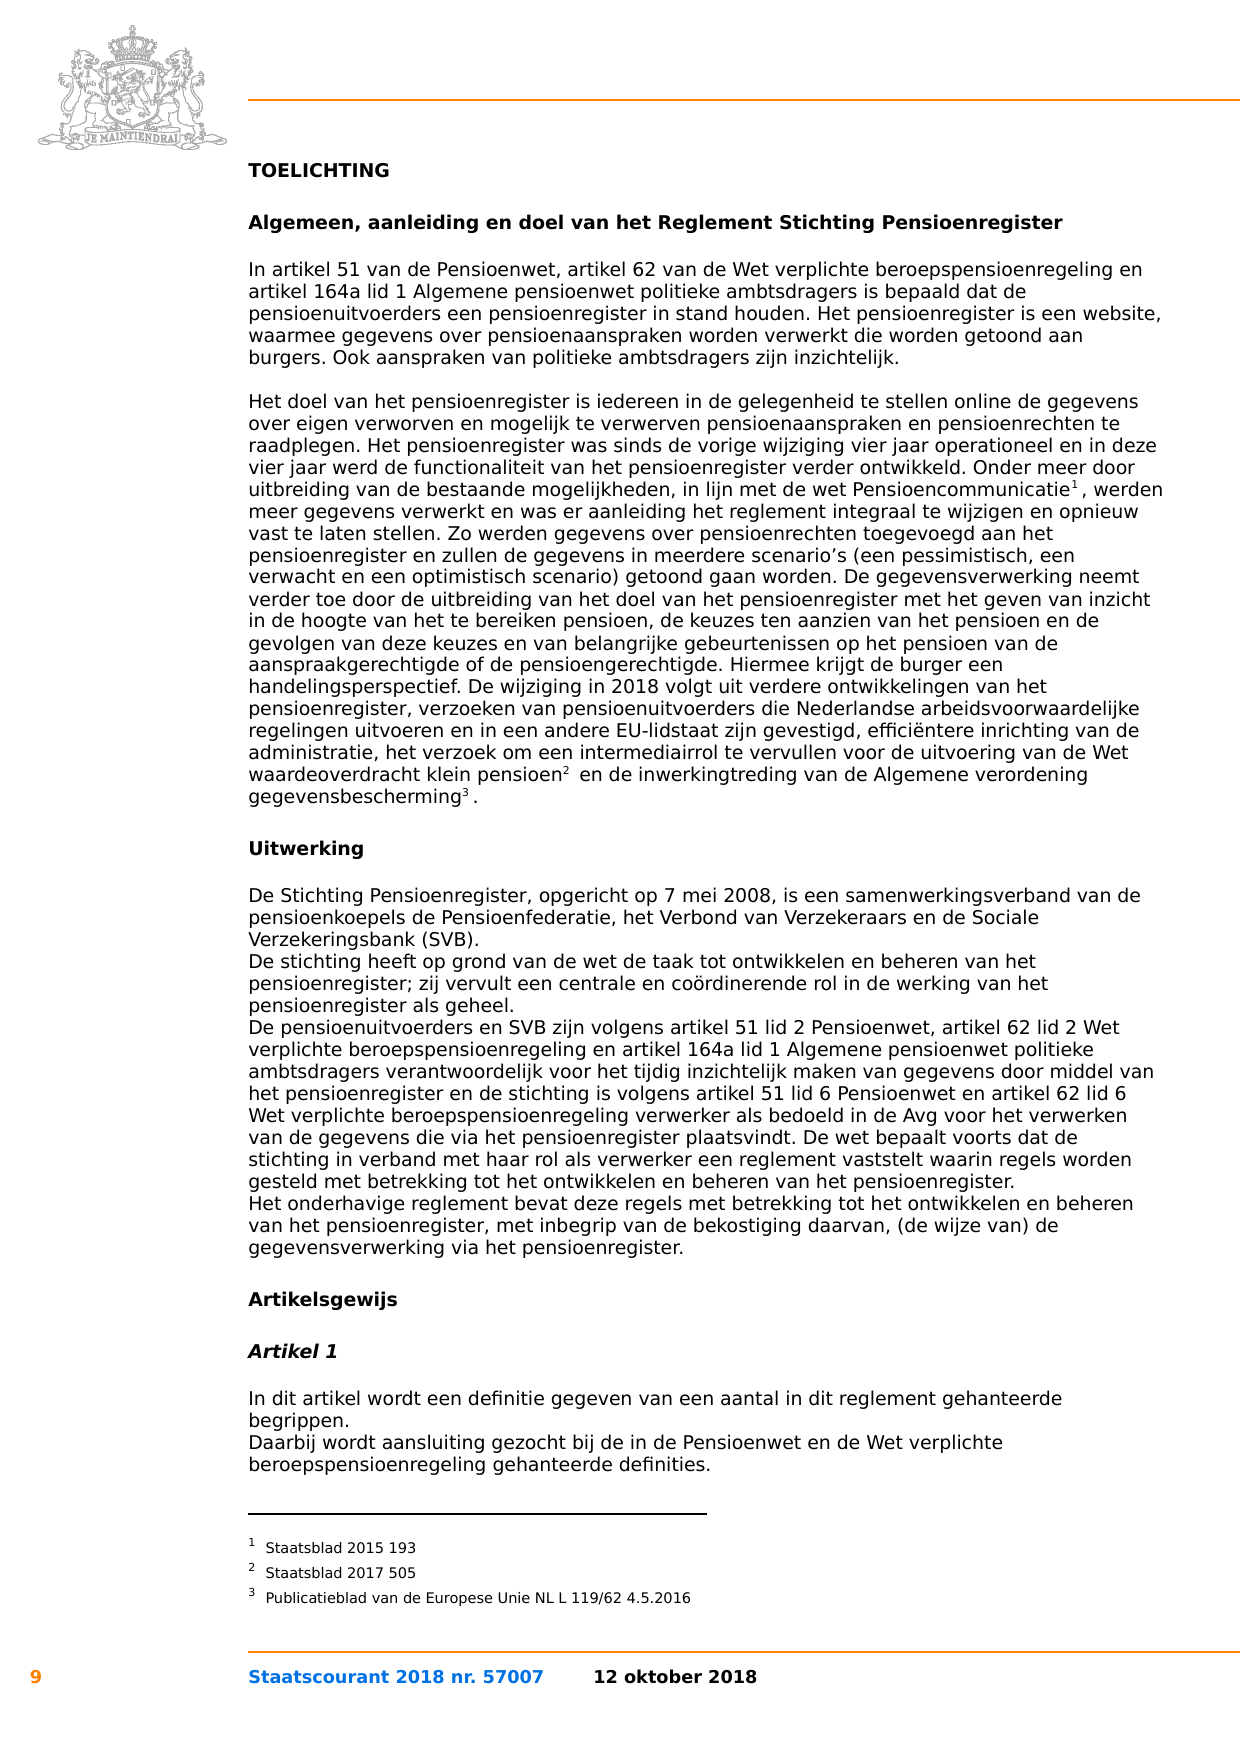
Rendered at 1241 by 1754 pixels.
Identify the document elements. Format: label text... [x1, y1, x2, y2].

subtitle Algemeen, aanleiding en doel van het Reglement Stichting Pensioenregister [248, 212, 1163, 234]
text In artikel 51 van de Pensioenwet, artikel 62 van de Wet verplichte beroepspensioenregeling en artikel 164a lid 1 Algemene pensioenwet politieke ambtsdragers is bepaald dat de pensioenuitvoerders een pensioenregister in stand houden. Het pensioenregister is een website, waarmee gegevens over pensioenaanspraken worden verwerkt die worden getoond aan burgers. Ook aanspraken van politieke ambtsdragers zijn inzichtelijk. [248, 259, 1163, 369]
text Daarbij wordt aansluiting gezocht bij de in de Pensioenwet en de Wet verplichte beroepspensioenregeling gehanteerde definities. [248, 1432, 1163, 1476]
text Staatsblad 2017 505 [248, 1561, 1163, 1583]
text Het doel van het pensioenregister is iedereen in de gelegenheid te stellen online de gegevens over eigen verworven en mogelijk te verwerven pensioenaanspraken en pensioenrechten te raadplegen. Het pensioenregister was sinds de vorige wijziging vier jaar operationeel en in deze vier jaar werd de functionaliteit van het pensioenregister verder ontwikkeld. Onder meer door uitbreiding van de bestaande mogelijkheden, in lijn met de wet Pensioencommunicatie, werden meer gegevens verwerkt en was er aanleiding het reglement integraal te wijzigen en opnieuw vast te laten stellen. Zo werden gegevens over pensioenrechten toegevoegd aan het pensioenregister en zullen de gegevens in meerdere scenario’s (een pessimistisch, een verwacht en een optimistisch scenario) getoond gaan worden. De gegevensverwerking neemt verder toe door de uitbreiding van het doel van het pensioenregister met het geven van inzicht in de hoogte van het te bereiken pensioen, de keuzes ten aanzien van het pensioen en de gevolgen van deze keuzes en van belangrijke gebeurtenissen op het pensioen van de aanspraakgerechtigde of de pensioengerechtigde. Hiermee krijgt de burger een handelingsperspectief. De wijziging in 2018 volgt uit verdere ontwikkelingen van het pensioenregister, verzoeken van pensioenuitvoerders die Nederlandse arbeidsvoorwaardelijke regelingen uitvoeren en in een andere EU-lidstaat zijn gevestigd, efficiëntere inrichting van de administratie, het verzoek om een intermediairrol te vervullen voor de uitvoering van de Wet waardeoverdracht klein pensioen en de inwerkingtreding van de Algemene verordening gegevensbescherming. [248, 391, 1163, 808]
text Staatsblad 2015 193 [248, 1536, 1163, 1558]
subtitle Artikel 1 [248, 1341, 1163, 1363]
text De Stichting Pensioenregister, opgericht op 7 mei 2008, is een samenwerkingsverband van de pensioenkoepels de Pensioenfederatie, het Verbond van Verzekeraars en de Sociale Verzekeringsbank (SVB). [248, 885, 1163, 951]
picture [38, 25, 227, 150]
text De pensioenuitvoerders en SVB zijn volgens artikel 51 lid 2 Pensioenwet, artikel 62 lid 2 Wet verplichte beroepspensioenregeling en artikel 164a lid 1 Algemene pensioenwet politieke ambtsdragers verantwoordelijk voor het tijdig inzichtelijk maken van gegevens door middel van het pensioenregister en de stichting is volgens artikel 51 lid 6 Pensioenwet en artikel 62 lid 6 Wet verplichte beroepspensioenregeling verwerker als bedoeld in de Avg voor het verwerken van de gegevens die via het pensioenregister plaatsvindt. De wet bepaalt voorts dat de stichting in verband met haar rol als verwerker een reglement vaststelt waarin regels worden gesteld met betrekking tot het ontwikkelen en beheren van het pensioenregister. [248, 1017, 1163, 1193]
text Het onderhavige reglement bevat deze regels met betrekking tot het ontwikkelen en beheren van het pensioenregister, met inbegrip van de bekostiging daarvan, (de wijze van) de gegevensverwerking via het pensioenregister. [248, 1193, 1163, 1259]
text In dit artikel wordt een definitie gegeven van een aantal in dit reglement gehanteerde begrippen. [248, 1388, 1163, 1432]
text De stichting heeft op grond van de wet de taak tot ontwikkelen en beheren van het pensioenregister; zij vervult een centrale en coördinerende rol in de werking van het pensioenregister als geheel. [248, 951, 1163, 1017]
subtitle Uitwerking [248, 838, 1163, 860]
text Publicatieblad van de Europese Unie NL L 119/62 4.5.2016 [248, 1586, 1163, 1608]
subtitle TOELICHTING [248, 160, 1163, 182]
subtitle Artikelsgewijs [248, 1289, 1163, 1311]
